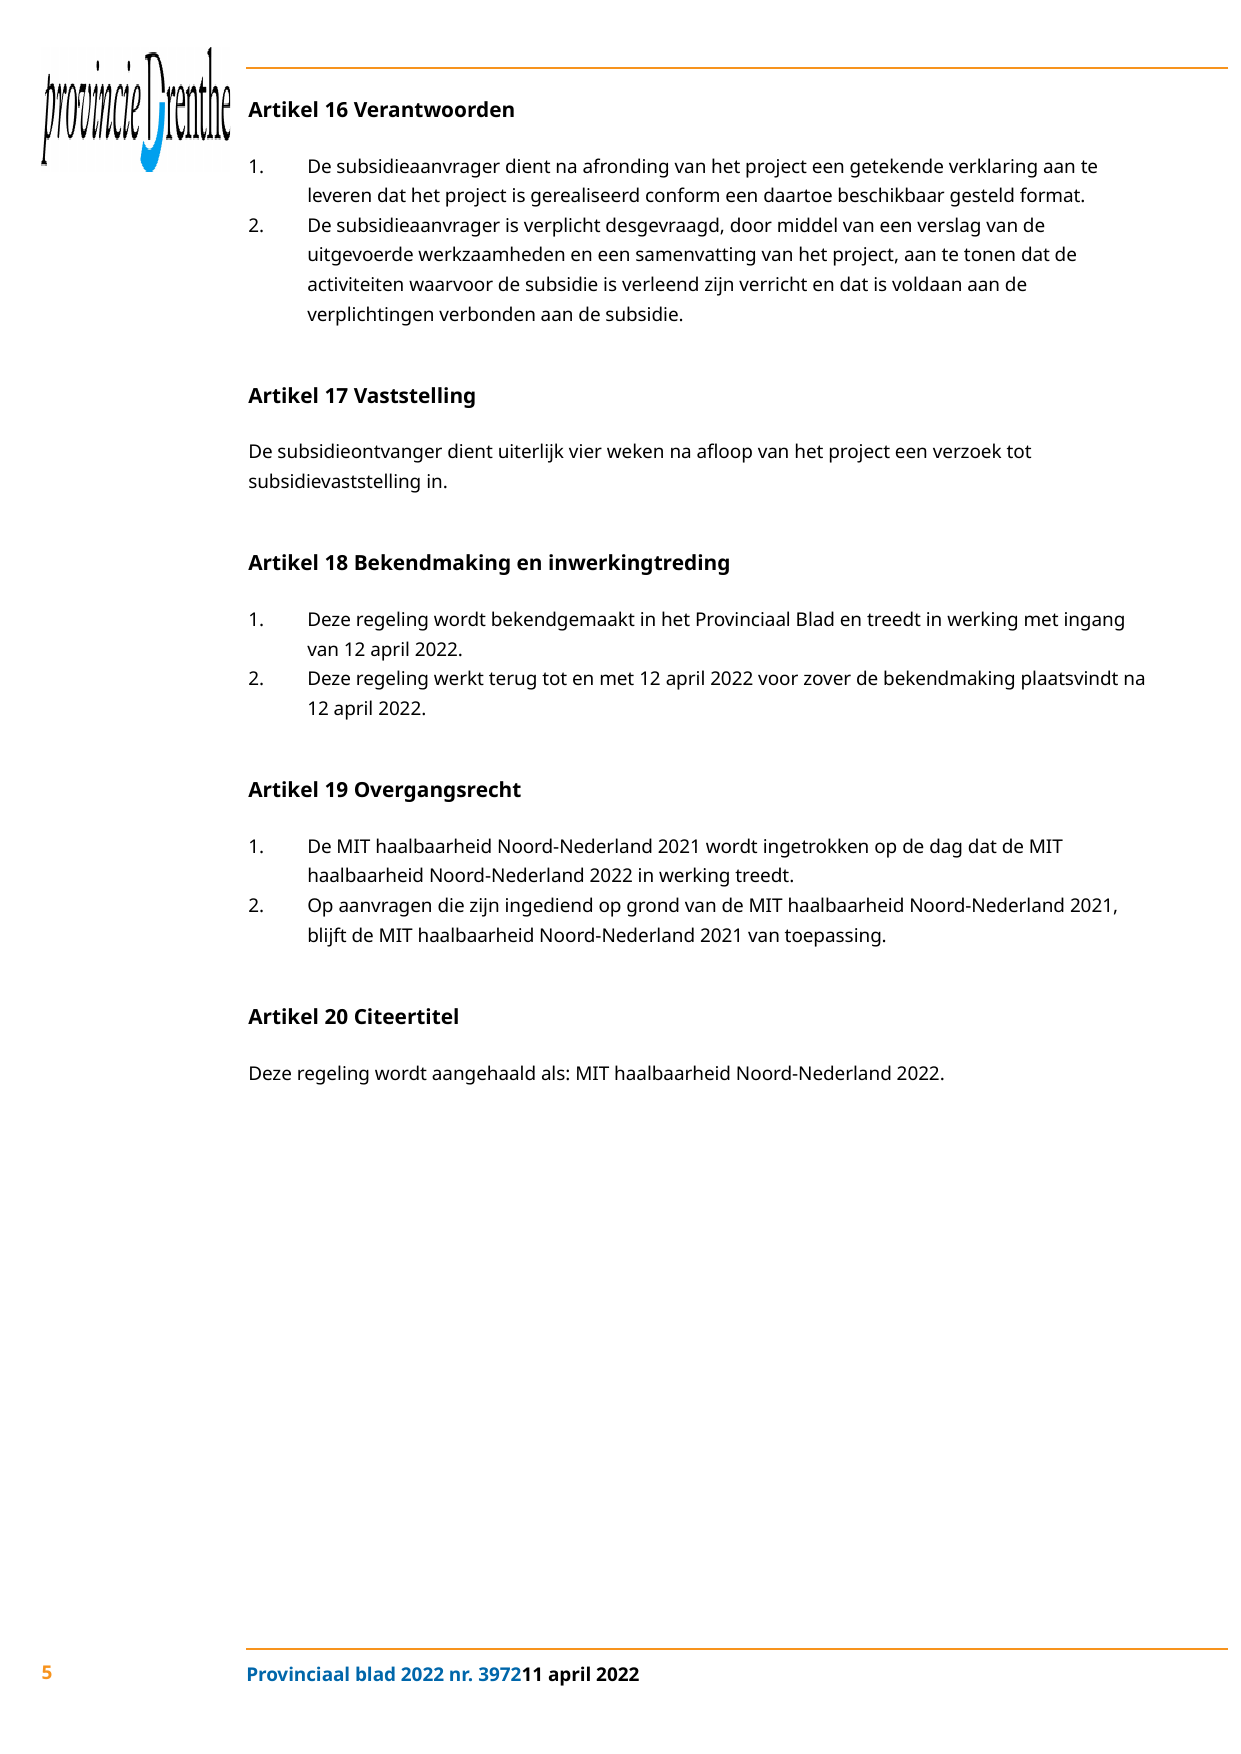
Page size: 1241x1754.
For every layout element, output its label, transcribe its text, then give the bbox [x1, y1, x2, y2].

text Artikel 16 Verantwoorden [248, 95, 1152, 123]
text Deze regeling wordt aangehaald als: MIT haalbaarheid Noord-Nederland 2022. [248, 1060, 1152, 1086]
text De subsidieontvanger dient uiterlijk vier weken na afloop van het project een verzoek tot subsidievaststelling in. [248, 439, 1152, 494]
picture [41, 47, 231, 172]
list Deze regeling wordt bekendgemaakt in het Provinciaal Blad en treedt in werking met ingang van 12 april 2022. [248, 606, 1152, 662]
text Artikel 19 Overgangsrecht [248, 775, 1152, 803]
list Op aanvragen die zijn ingediend op grond van de MIT haalbaarheid Noord-Nederland 2021, blijft de MIT haalbaarheid Noord-Nederland 2021 van toepassing. [248, 892, 1152, 948]
text Artikel 18 Bekendmaking en inwerkingtreding [248, 548, 1152, 577]
list De subsidieaanvrager is verplicht desgevraagd, door middel van een verslag van de uitgevoerde werkzaamheden en een samenvatting van het project, aan te tonen dat de activiteiten waarvoor de subsidie is verleend zijn verricht en dat is voldaan aan de verplichtingen verbonden aan de subsidie. [248, 212, 1152, 326]
list Deze regeling werkt terug tot en met 12 april 2022 voor zover de bekendmaking plaatsvindt na 12 april 2022. [248, 666, 1152, 721]
text Artikel 17 Vaststelling [248, 381, 1152, 409]
list De MIT haalbaarheid Noord-Nederland 2021 wordt ingetrokken op de dag dat de MIT haalbaarheid Noord-Nederland 2022 in werking treedt. [248, 833, 1152, 888]
text Artikel 20 Citeertitel [248, 1002, 1152, 1030]
list De subsidieaanvrager dient na afronding van het project een getekende verklaring aan te leveren dat het project is gerealiseerd conform een daartoe beschikbaar gesteld format. [248, 153, 1152, 208]
